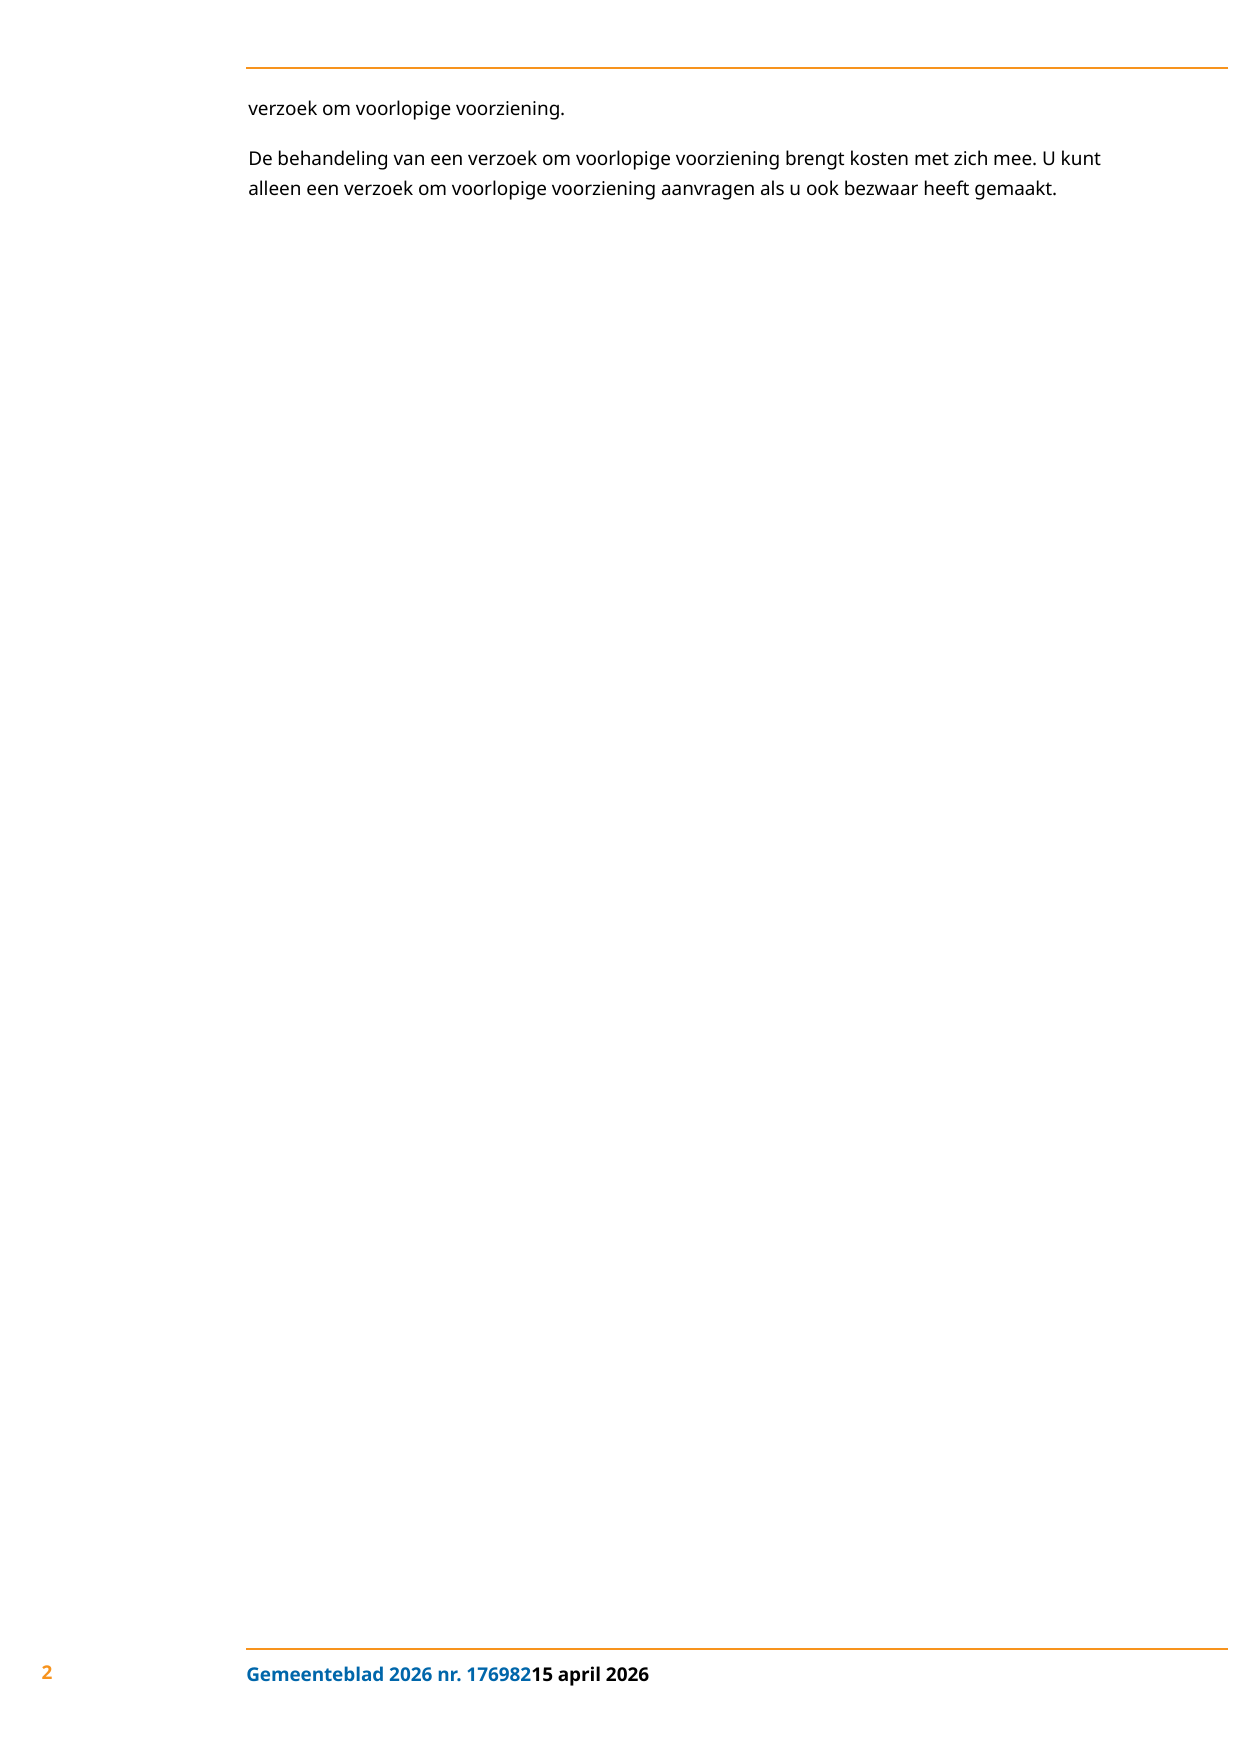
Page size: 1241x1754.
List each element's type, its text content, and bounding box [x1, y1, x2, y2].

text De behandeling van een verzoek om voorlopige voorziening brengt kosten met zich mee. U kunt alleen een verzoek om voorlopige voorziening aanvragen als u ook bezwaar heeft gemaakt. [248, 145, 1152, 201]
text verzoek om voorlopige voorziening. [248, 95, 1152, 121]
picture [41, 47, 231, 172]
